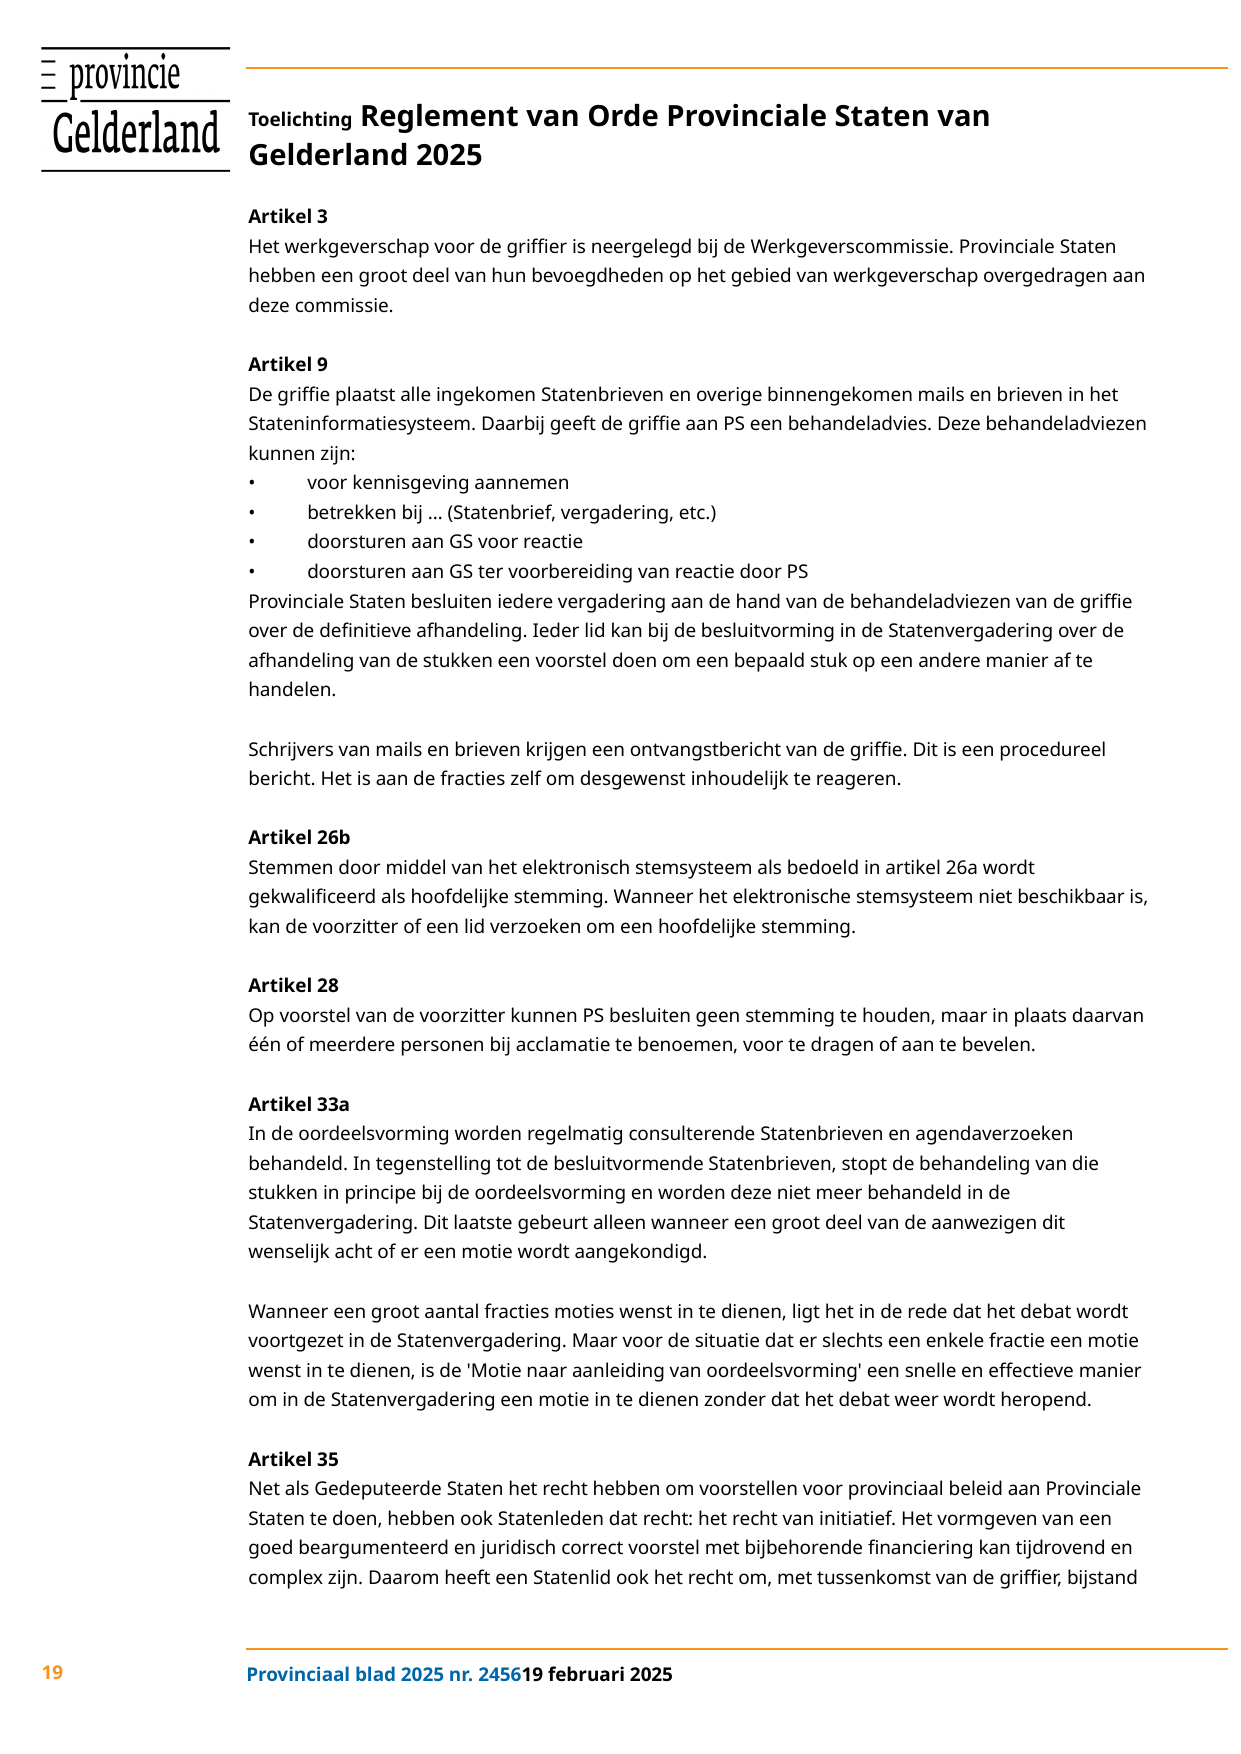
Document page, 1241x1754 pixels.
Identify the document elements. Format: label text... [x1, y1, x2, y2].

text Artikel 33a [248, 1091, 1152, 1117]
list voor kennisgeving aannemen [248, 469, 1152, 495]
list doorsturen aan GS ter voorbereiding van reactie door PS [248, 558, 1152, 584]
text Stemmen door middel van het elektronisch stemsysteem als bedoeld in artikel 26a wordt gekwalificeerd als hoofdelijke stemming. Wanneer het elektronische stemsysteem niet beschikbaar is, kan de voorzitter of een lid verzoeken om een hoofdelijke stemming. [248, 854, 1152, 939]
text Wanneer een groot aantal fracties moties wenst in te dienen, ligt het in de rede dat het debat wordt voortgezet in de Statenvergadering. Maar voor de situatie dat er slechts een enkele fractie een motie wenst in te dienen, is de 'Motie naar aanleiding van oordeelsvorming' een snelle en effectieve manier om in de Statenvergadering een motie in te dienen zonder dat het debat weer wordt heropend. [248, 1298, 1152, 1412]
text Het werkgeverschap voor de griffier is neergelegd bij de Werkgeverscommissie. Provinciale Staten hebben een groot deel van hun bevoegdheden op het gebied van werkgeverschap overgedragen aan deze commissie. [248, 233, 1152, 318]
text Artikel 9 [248, 351, 1152, 377]
text Net als Gedeputeerde Staten het recht hebben om voorstellen voor provinciaal beleid aan Provinciale Staten te doen, hebben ook Statenleden dat recht: het recht van initiatief. Het vormgeven van een goed beargumenteerd en juridisch correct voorstel met bijbehorende financiering kan tijdrovend en complex zijn. Daarom heeft een Statenlid ook het recht om, met tussenkomst van de griffier, bijstand [248, 1475, 1152, 1590]
text Artikel 26b [248, 824, 1152, 850]
text Artikel 28 [248, 972, 1152, 998]
text Toelichting Reglement van Orde Provinciale Staten van Gelderland 2025 [248, 95, 1152, 174]
text Op voorstel van de voorzitter kunnen PS besluiten geen stemming te houden, maar in plaats daarvan één of meerdere personen bij acclamatie te benoemen, voor te dragen of aan te bevelen. [248, 1002, 1152, 1057]
text Artikel 35 [248, 1446, 1152, 1472]
text In de oordeelsvorming worden regelmatig consulterende Statenbrieven en agendaverzoeken behandeld. In tegenstelling tot de besluitvormende Statenbrieven, stopt de behandeling van die stukken in principe bij de oordeelsvorming en worden deze niet meer behandeld in de Statenvergadering. Dit laatste gebeurt alleen wanneer een groot deel van de aanwezigen dit wenselijk acht of er een motie wordt aangekondigd. [248, 1120, 1152, 1264]
picture [41, 47, 231, 172]
text Artikel 3 [248, 203, 1152, 229]
text De griffie plaatst alle ingekomen Statenbrieven en overige binnengekomen mails en brieven in het Stateninformatiesysteem. Daarbij geeft de griffie aan PS een behandeladvies. Deze behandeladviezen kunnen zijn: [248, 381, 1152, 466]
list betrekken bij … (Statenbrief, vergadering, etc.) [248, 499, 1152, 525]
list doorsturen aan GS voor reactie [248, 529, 1152, 554]
text Provinciale Staten besluiten iedere vergadering aan de hand van de behandeladviezen van de griffie over de definitieve afhandeling. Ieder lid kan bij de besluitvorming in de Statenvergadering over de afhandeling van de stukken een voorstel doen om een bepaald stuk op een andere manier af te handelen. [248, 588, 1152, 702]
text Schrijvers van mails en brieven krijgen een ontvangstbericht van de griffie. Dit is een procedureel bericht. Het is aan de fracties zelf om desgewenst inhoudelijk te reageren. [248, 736, 1152, 791]
